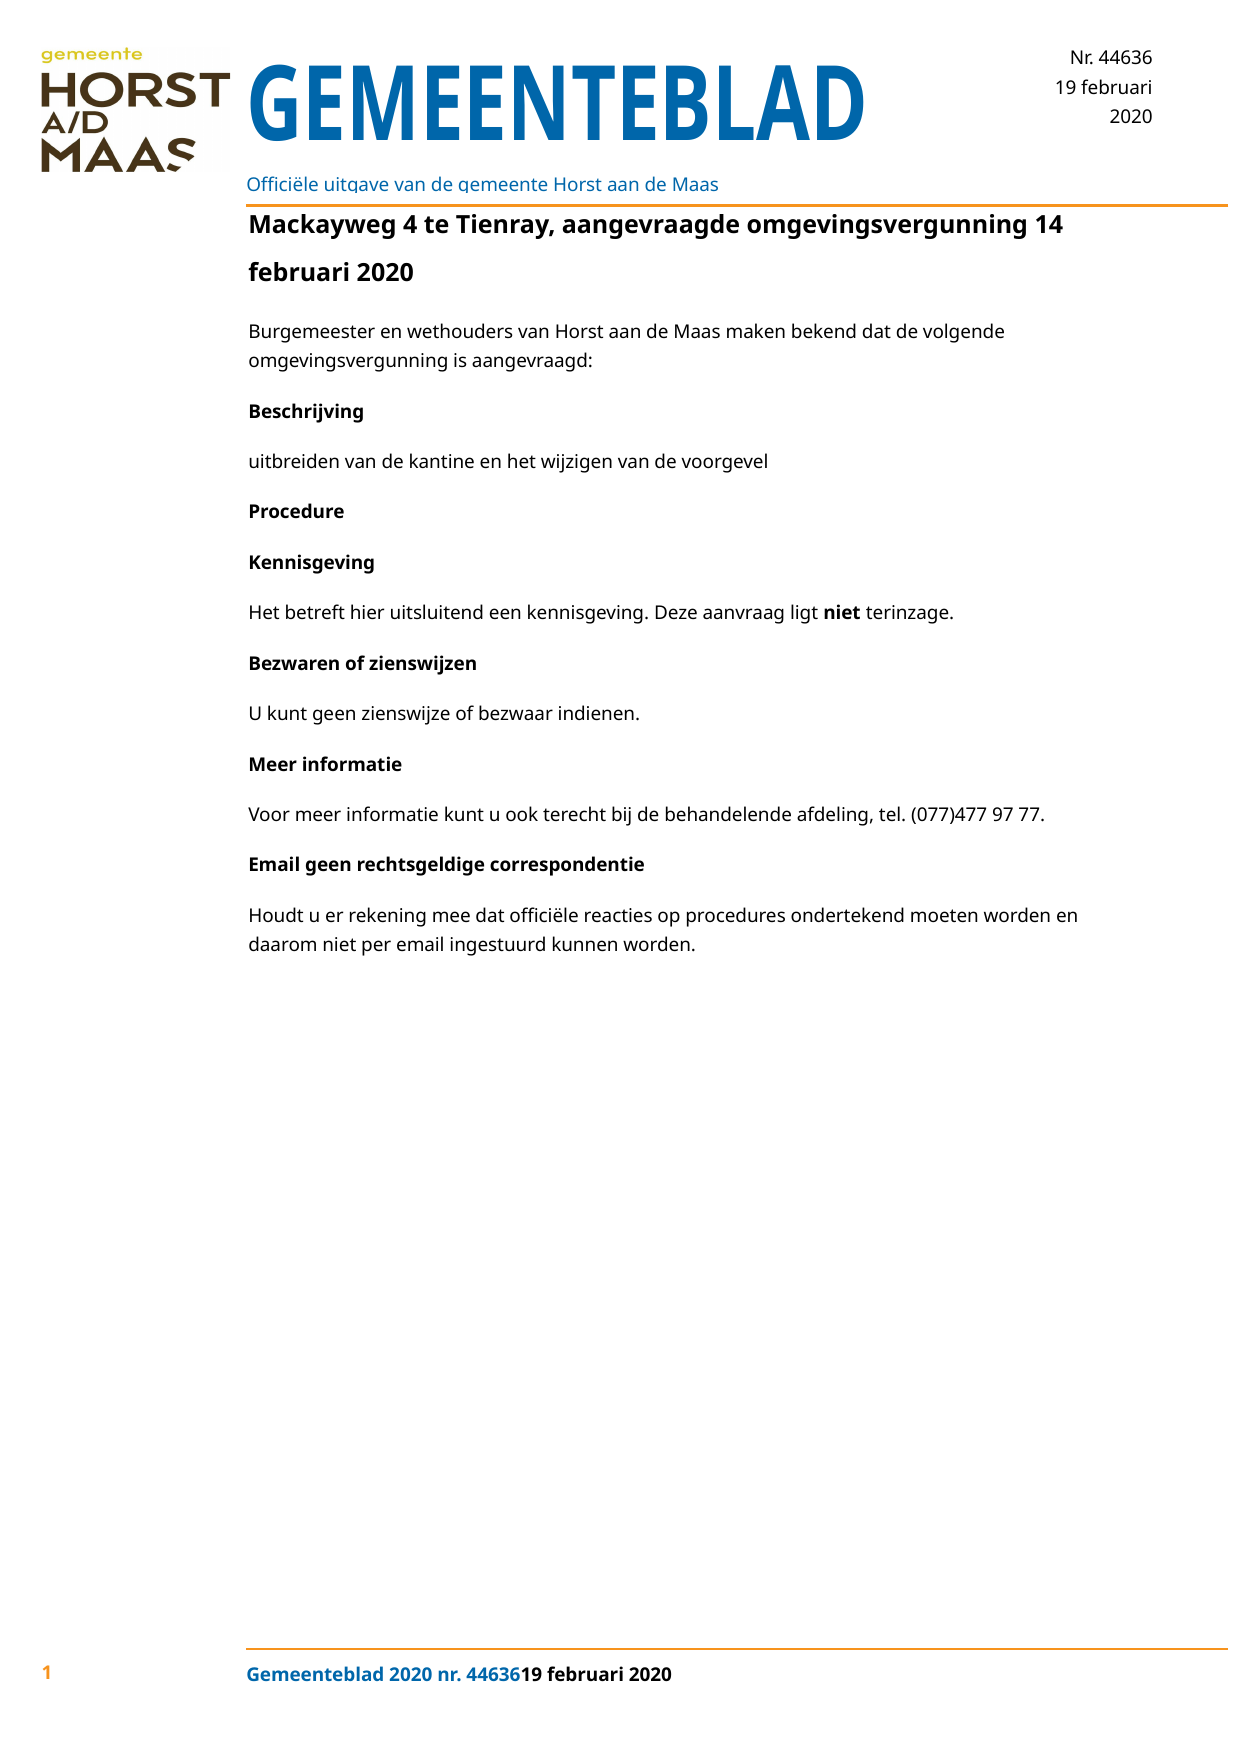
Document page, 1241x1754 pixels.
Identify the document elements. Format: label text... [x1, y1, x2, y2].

text Beschrijving [248, 398, 1152, 424]
text Houdt u er rekening mee dat officiële reacties op procedures ondertekend moeten worden en daarom niet per email ingestuurd kunnen worden. [248, 902, 1152, 957]
text Mackayweg 4 te Tienray, aangevraagde omgevingsvergunning 14 februari 2020 [248, 207, 1152, 288]
text Kennisgeving [248, 549, 1152, 575]
text Bezwaren of zienswijzen [248, 650, 1152, 676]
text uitbreiden van de kantine en het wijzigen van de voorgevel [248, 448, 1152, 474]
text Meer informatie [248, 751, 1152, 777]
text U kunt geen zienswijze of bezwaar indienen. [248, 700, 1152, 726]
text Email geen rechtsgeldige correspondentie [248, 852, 1152, 877]
text Voor meer informatie kunt u ook terecht bij de behandelende afdeling, tel. (077)477 97 77. [248, 801, 1152, 827]
text Het betreft hier uitsluitend een kennisgeving. Deze aanvraag ligt niet terinzage. [248, 599, 1152, 625]
text Procedure [248, 499, 1152, 524]
picture [41, 47, 231, 172]
text Burgemeester en wethouders van Horst aan de Maas maken bekend dat de volgende omgevingsvergunning is aangevraagd: [248, 318, 1152, 373]
